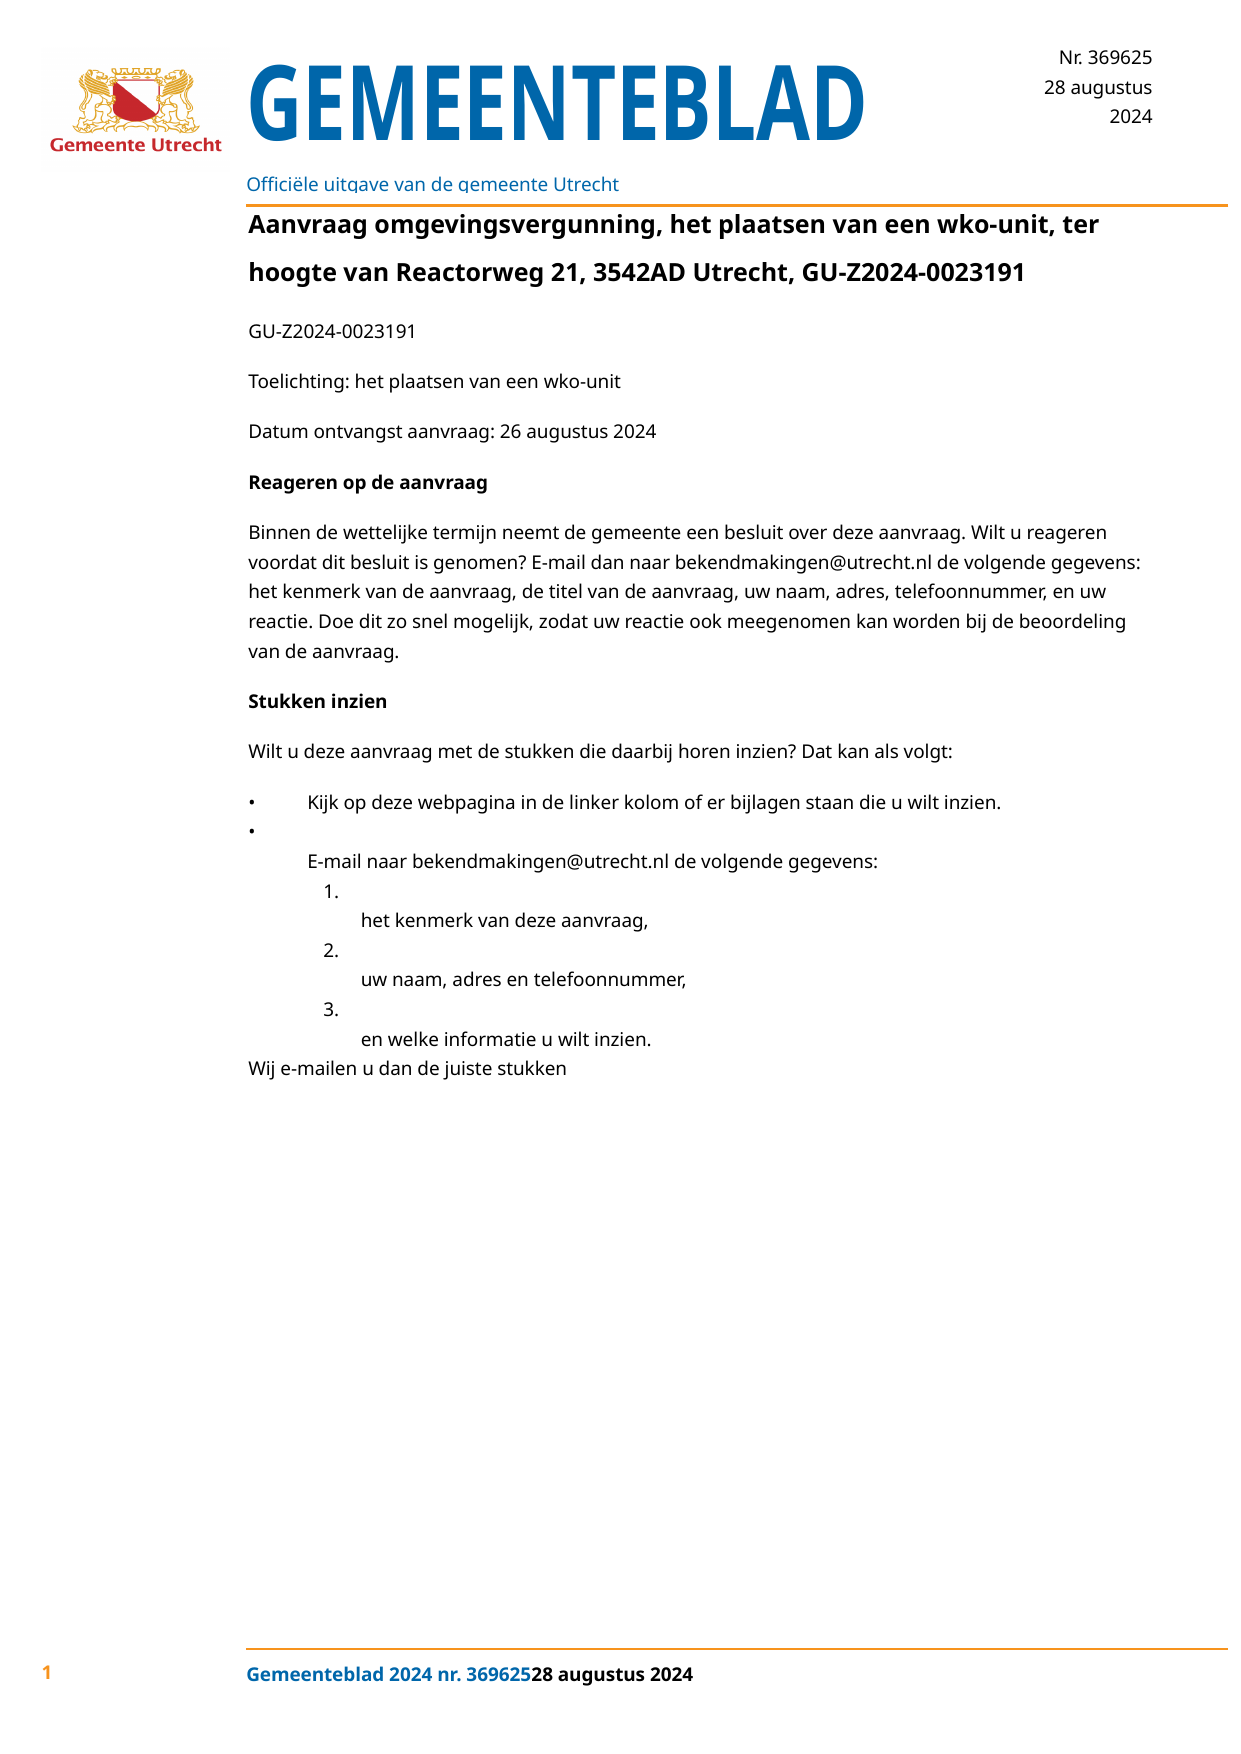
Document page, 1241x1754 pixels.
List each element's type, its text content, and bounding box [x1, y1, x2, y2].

text Toelichting: het plaatsen van een wko-unit [248, 368, 1152, 394]
list Kijk op deze webpagina in de linker kolom of er bijlagen staan die u wilt inzien. [248, 789, 1152, 815]
list uw naam, adres en telefoonnummer, [323, 967, 1152, 992]
text GU-Z2024-0023191 [248, 318, 1152, 344]
text Aanvraag omgevingsvergunning, het plaatsen van een wko-unit, ter hoogte van Reactorweg 21, 3542AD Utrecht, GU-Z2024-0023191 [248, 207, 1152, 288]
text Stukken inzien [248, 688, 1152, 714]
list en welke informatie u wilt inzien. [323, 1026, 1152, 1052]
picture [41, 47, 231, 172]
text Datum ontvangst aanvraag: 26 augustus 2024 [248, 419, 1152, 444]
text Wij e-mailen u dan de juiste stukken [248, 1055, 1152, 1081]
text Reageren op de aanvraag [248, 469, 1152, 495]
text Wilt u deze aanvraag met de stukken die daarbij horen inzien? Dat kan als volgt: [248, 739, 1152, 764]
list E-mail naar bekendmakingen@utrecht.nl de volgende gegevens: [248, 848, 1152, 874]
text Binnen de wettelijke termijn neemt de gemeente een besluit over deze aanvraag. Wilt u reageren voordat dit besluit is genomen? E-mail dan naar bekendmakingen@utrecht.nl de volgende gegevens: het kenmerk van de aanvraag, de titel van de aanvraag, uw naam, adres, telefoonnummer, en uw reactie. Doe dit zo snel mogelijk, zodat uw reactie ook meegenomen kan worden bij de beoordeling van de aanvraag. [248, 519, 1152, 664]
list het kenmerk van deze aanvraag, [323, 907, 1152, 933]
